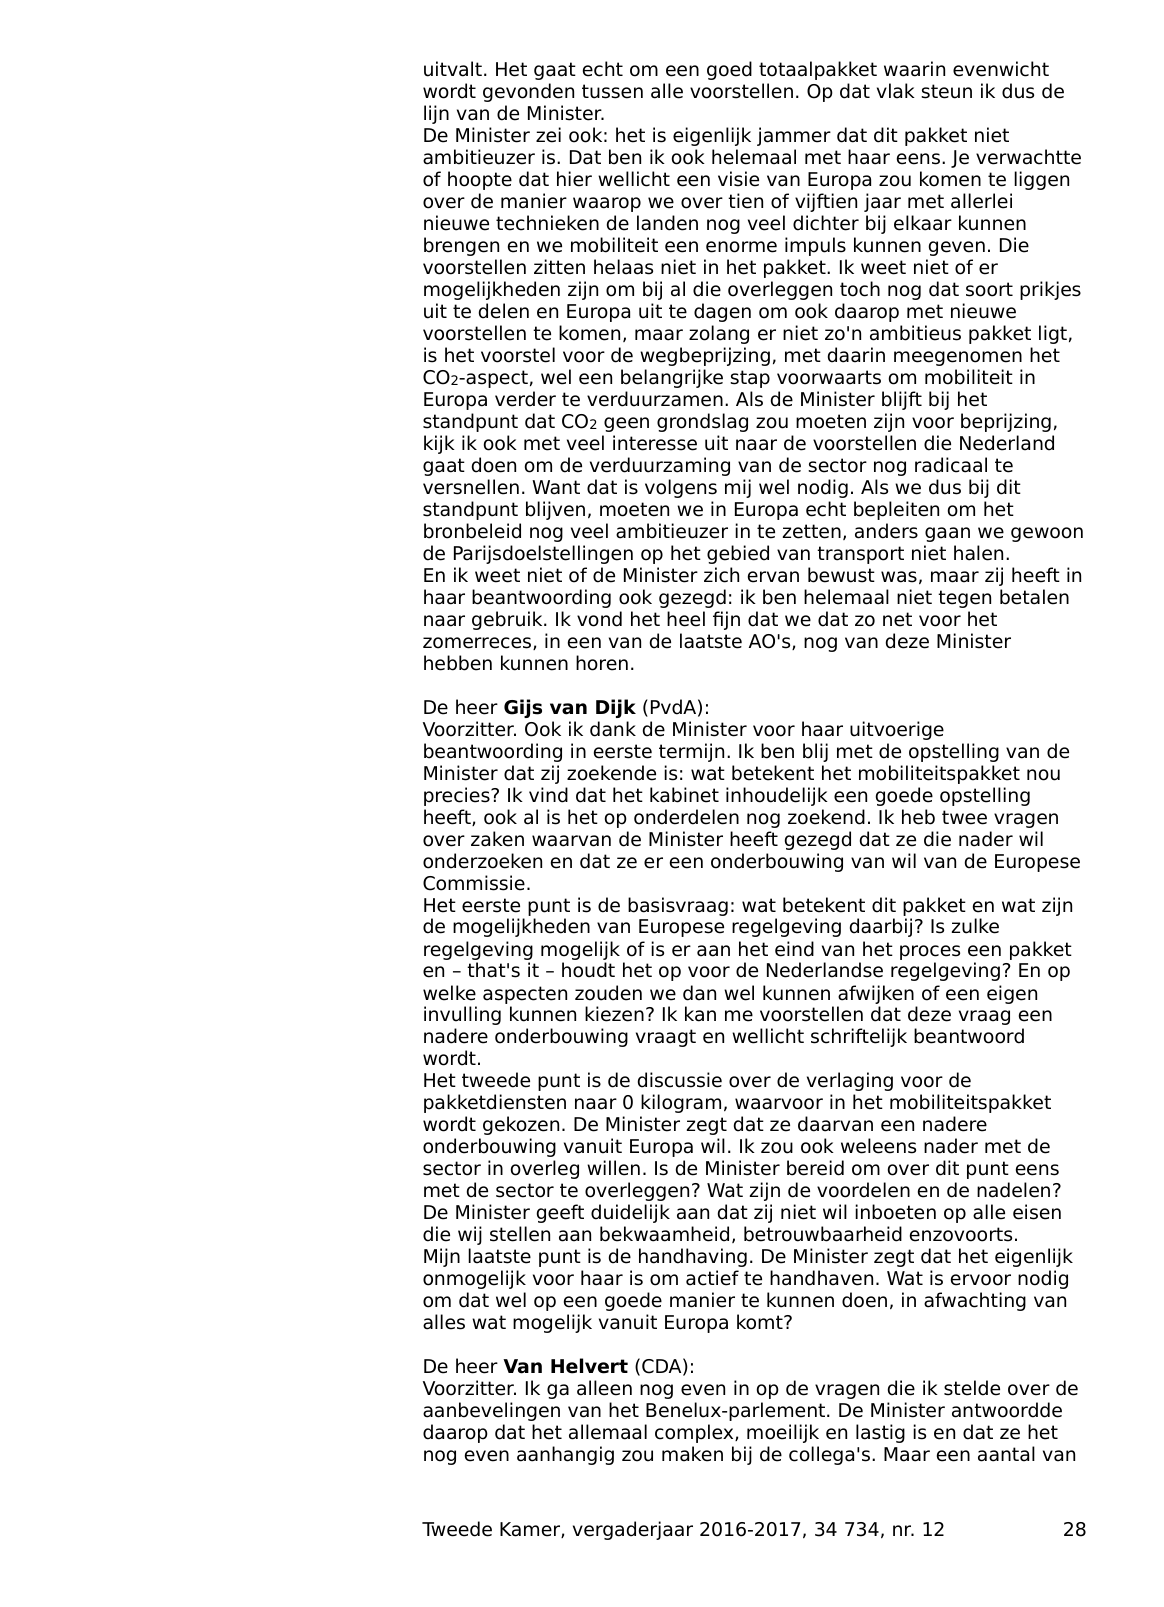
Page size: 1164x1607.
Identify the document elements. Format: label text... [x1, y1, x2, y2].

text Het eerste punt is de basisvraag: wat betekent dit pakket en wat zijn de mogelijkheden van Europese regelgeving daarbij? Is zulke regelgeving mogelijk of is er aan het eind van het proces een pakket en – that's it – houdt het op voor de Nederlandse regelgeving? En op welke aspecten zouden we dan wel kunnen afwijken of een eigen invulling kunnen kiezen? Ik kan me voorstellen dat deze vraag een nadere onderbouwing vraagt en wellicht schriftelijk beantwoord wordt. [422, 894, 1087, 1070]
text De Minister zei ook: het is eigenlijk jammer dat dit pakket niet ambitieuzer is. Dat ben ik ook helemaal met haar eens. Je verwachtte of hoopte dat hier wellicht een visie van Europa zou komen te liggen over de manier waarop we over tien of vijftien jaar met allerlei nieuwe technieken de landen nog veel dichter bij elkaar kunnen brengen en we mobiliteit een enorme impuls kunnen geven. Die voorstellen zitten helaas niet in het pakket. Ik weet niet of er mogelijkheden zijn om bij al die overleggen toch nog dat soort prikjes uit te delen en Europa uit te dagen om ook daarop met nieuwe voorstellen te komen, maar zolang er niet zo'n ambitieus pakket ligt, is het voorstel voor de wegbeprijzing, met daarin meegenomen het CO2-aspect, wel een belangrijke stap voorwaarts om mobiliteit in Europa verder te verduurzamen. Als de Minister blijft bij het standpunt dat CO2 geen grondslag zou moeten zijn voor beprijzing, kijk ik ook met veel interesse uit naar de voorstellen die Nederland gaat doen om de verduurzaming van de sector nog radicaal te versnellen. Want dat is volgens mij wel nodig. Als we dus bij dit standpunt blijven, moeten we in Europa echt bepleiten om het bronbeleid nog veel ambitieuzer in te zetten, anders gaan we gewoon de Parijsdoelstellingen op het gebied van transport niet halen. [422, 125, 1087, 564]
text Voorzitter. Ook ik dank de Minister voor haar uitvoerige beantwoording in eerste termijn. Ik ben blij met de opstelling van de Minister dat zij zoekende is: wat betekent het mobiliteitspakket nou precies? Ik vind dat het kabinet inhoudelijk een goede opstelling heeft, ook al is het op onderdelen nog zoekend. Ik heb twee vragen over zaken waarvan de Minister heeft gezegd dat ze die nader wil onderzoeken en dat ze er een onderbouwing van wil van de Europese Commissie. [422, 719, 1087, 894]
text Voorzitter. Ik ga alleen nog even in op de vragen die ik stelde over de aanbevelingen van het Benelux-parlement. De Minister antwoordde daarop dat het allemaal complex, moeilijk en lastig is en dat ze het nog even aanhangig zou maken bij de collega's. Maar een aantal van [422, 1378, 1087, 1466]
text De heer Gijs van Dijk (PvdA): [422, 697, 1087, 719]
text uitvalt. Het gaat echt om een goed totaalpakket waarin evenwicht wordt gevonden tussen alle voorstellen. Op dat vlak steun ik dus de lijn van de Minister. [422, 59, 1087, 125]
text En ik weet niet of de Minister zich ervan bewust was, maar zij heeft in haar beantwoording ook gezegd: ik ben helemaal niet tegen betalen naar gebruik. Ik vond het heel fijn dat we dat zo net voor het zomerreces, in een van de laatste AO's, nog van deze Minister hebben kunnen horen. [422, 564, 1087, 674]
text Mijn laatste punt is de handhaving. De Minister zegt dat het eigenlijk onmogelijk voor haar is om actief te handhaven. Wat is ervoor nodig om dat wel op een goede manier te kunnen doen, in afwachting van alles wat mogelijk vanuit Europa komt? [422, 1246, 1087, 1334]
text Het tweede punt is de discussie over de verlaging voor de pakketdiensten naar 0 kilogram, waarvoor in het mobiliteitspakket wordt gekozen. De Minister zegt dat ze daarvan een nadere onderbouwing vanuit Europa wil. Ik zou ook weleens nader met de sector in overleg willen. Is de Minister bereid om over dit punt eens met de sector te overleggen? Wat zijn de voordelen en de nadelen? De Minister geeft duidelijk aan dat zij niet wil inboeten op alle eisen die wij stellen aan bekwaamheid, betrouwbaarheid enzovoorts. [422, 1070, 1087, 1246]
text De heer Van Helvert (CDA): [422, 1356, 1087, 1378]
